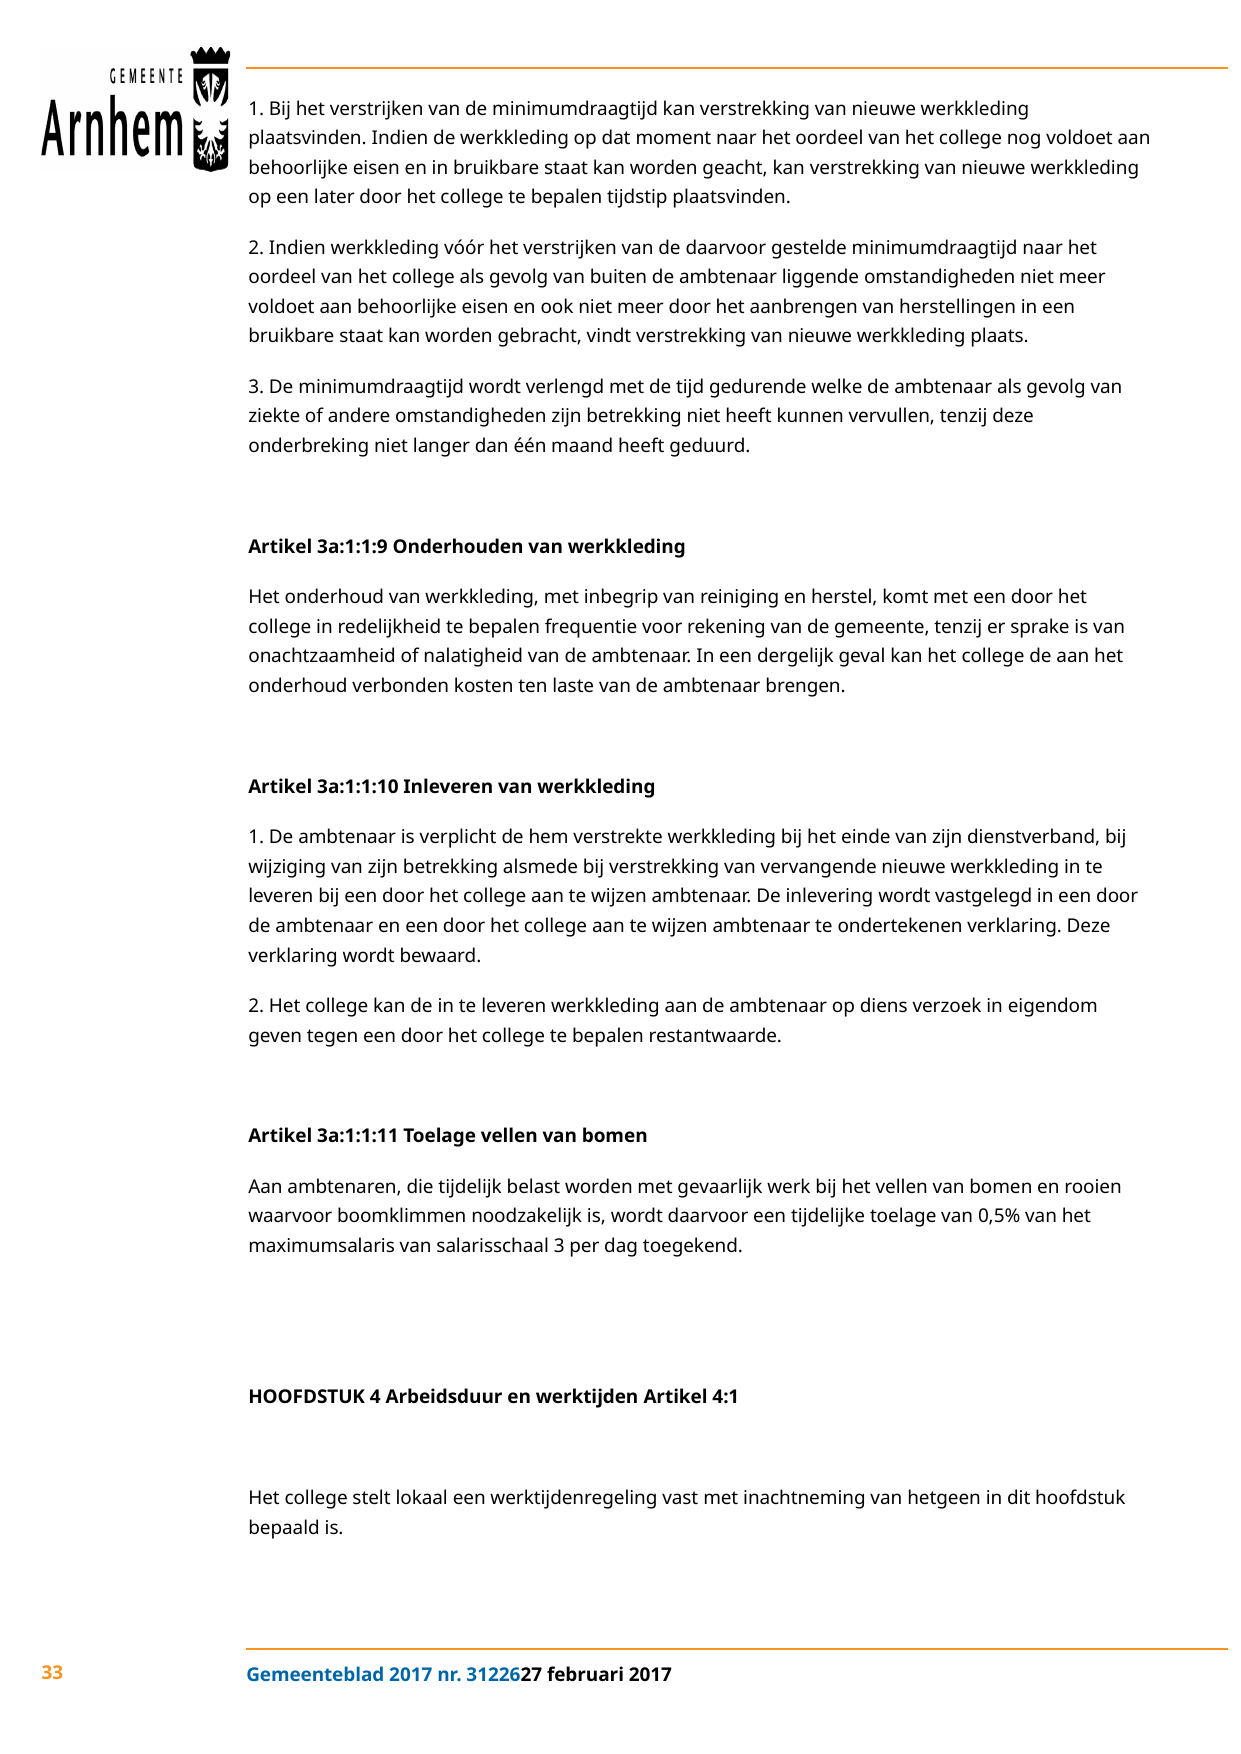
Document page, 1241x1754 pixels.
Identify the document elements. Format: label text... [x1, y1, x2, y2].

text Artikel 3a:1:1:11 Toelage vellen van bomen [248, 1123, 1152, 1148]
text Artikel 3a:1:1:9 Onderhouden van werkkleding [248, 533, 1152, 559]
picture [41, 47, 231, 172]
text Aan ambtenaren, die tijdelijk belast worden met gevaarlijk werk bij het vellen van bomen en rooien waarvoor boomklimmen noodzakelijk is, wordt daarvoor een tijdelijke toelage van 0,5% van het maximumsalaris van salarisschaal 3 per dag toegekend. [248, 1173, 1152, 1258]
text 1. Bij het verstrijken van de minimumdraagtijd kan verstrekking van nieuwe werkkleding plaatsvinden. Indien de werkkleding op dat moment naar het oordeel van het college nog voldoet aan behoorlijke eisen en in bruikbare staat kan worden geacht, kan verstrekking van nieuwe werkkleding op een later door het college te bepalen tijdstip plaatsvinden. [248, 95, 1152, 209]
text 2. Het college kan de in te leveren werkkleding aan de ambtenaar op diens verzoek in eigendom geven tegen een door het college te bepalen restantwaarde. [248, 992, 1152, 1048]
text 1. De ambtenaar is verplicht de hem verstrekte werkkleding bij het einde van zijn dienstverband, bij wijziging van zijn betrekking alsmede bij verstrekking van vervangende nieuwe werkkleding in te leveren bij een door het college aan te wijzen ambtenaar. De inlevering wordt vastgelegd in een door de ambtenaar en een door het college aan te wijzen ambtenaar te ondertekenen verklaring. Deze verklaring wordt bewaard. [248, 823, 1152, 968]
text 2. Indien werkkleding vóór het verstrijken van de daarvoor gestelde minimumdraagtijd naar het oordeel van het college als gevolg van buiten de ambtenaar liggende omstandigheden niet meer voldoet aan behoorlijke eisen en ook niet meer door het aanbrengen van herstellingen in een bruikbare staat kan worden gebracht, vindt verstrekking van nieuwe werkkleding plaats. [248, 234, 1152, 348]
text Het college stelt lokaal een werktijdenregeling vast met inachtneming van hetgeen in dit hoofdstuk bepaald is. [248, 1484, 1152, 1540]
text Het onderhoud van werkkleding, met inbegrip van reiniging en herstel, komt met een door het college in redelijkheid te bepalen frequentie voor rekening van de gemeente, tenzij er sprake is van onachtzaamheid of nalatigheid van de ambtenaar. In een dergelijk geval kan het college de aan het onderhoud verbonden kosten ten laste van de ambtenaar brengen. [248, 583, 1152, 698]
text Artikel 3a:1:1:10 Inleveren van werkkleding [248, 773, 1152, 799]
text HOOFDSTUK 4 Arbeidsduur en werktijden Artikel 4:1 [248, 1383, 1152, 1409]
text 3. De minimumdraagtijd wordt verlengd met de tijd gedurende welke de ambtenaar als gevolg van ziekte of andere omstandigheden zijn betrekking niet heeft kunnen vervullen, tenzij deze onderbreking niet langer dan één maand heeft geduurd. [248, 373, 1152, 458]
